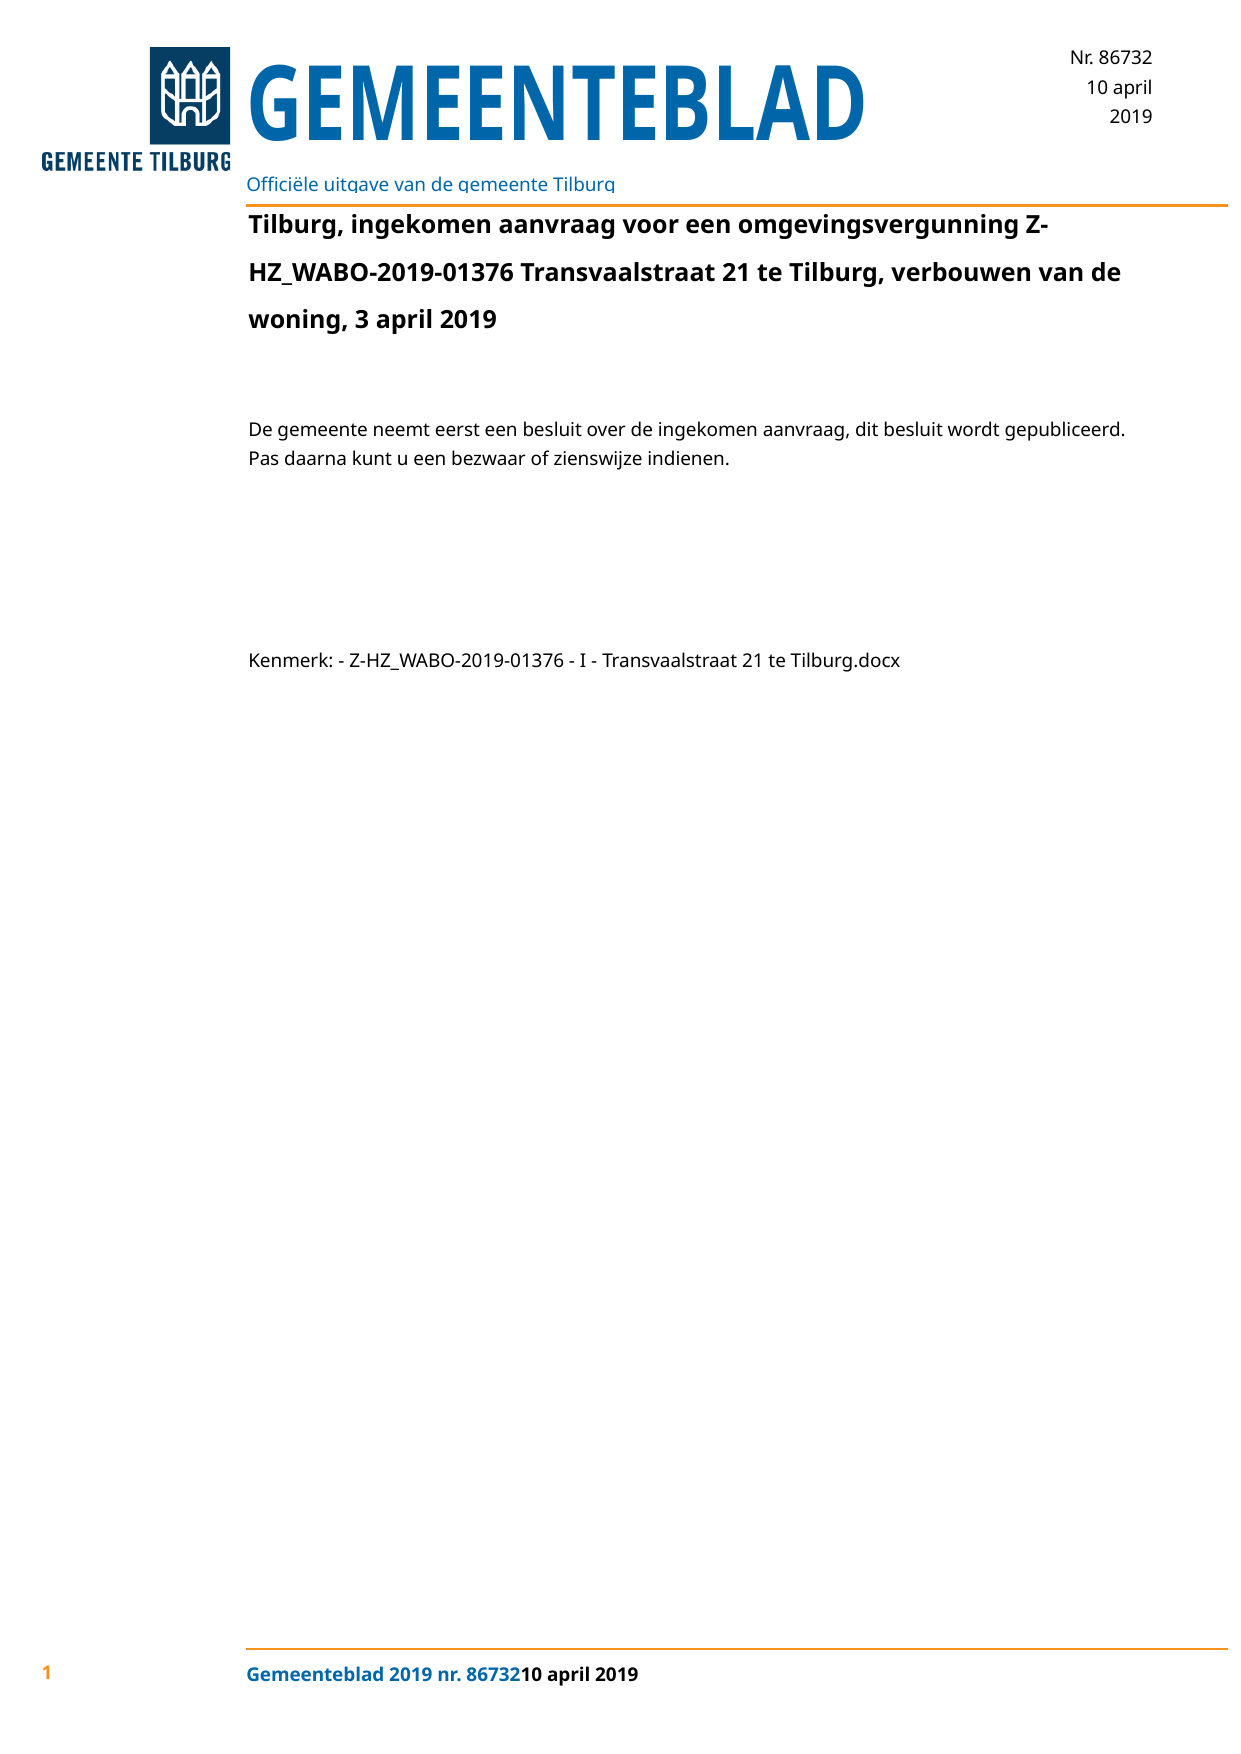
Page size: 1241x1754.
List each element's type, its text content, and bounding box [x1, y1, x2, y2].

text Tilburg, ingekomen aanvraag voor een omgevingsvergunning Z-HZ_WABO-2019-01376 Transvaalstraat 21 te Tilburg, verbouwen van de woning, 3 april 2019 [248, 207, 1152, 336]
text De gemeente neemt eerst een besluit over de ingekomen aanvraag, dit besluit wordt gepubliceerd. Pas daarna kunt u een bezwaar of zienswijze indienen. [248, 416, 1152, 471]
picture [41, 47, 231, 172]
text Kenmerk: - Z-HZ_WABO-2019-01376 - I - Transvaalstraat 21 te Tilburg.docx [248, 647, 1152, 673]
